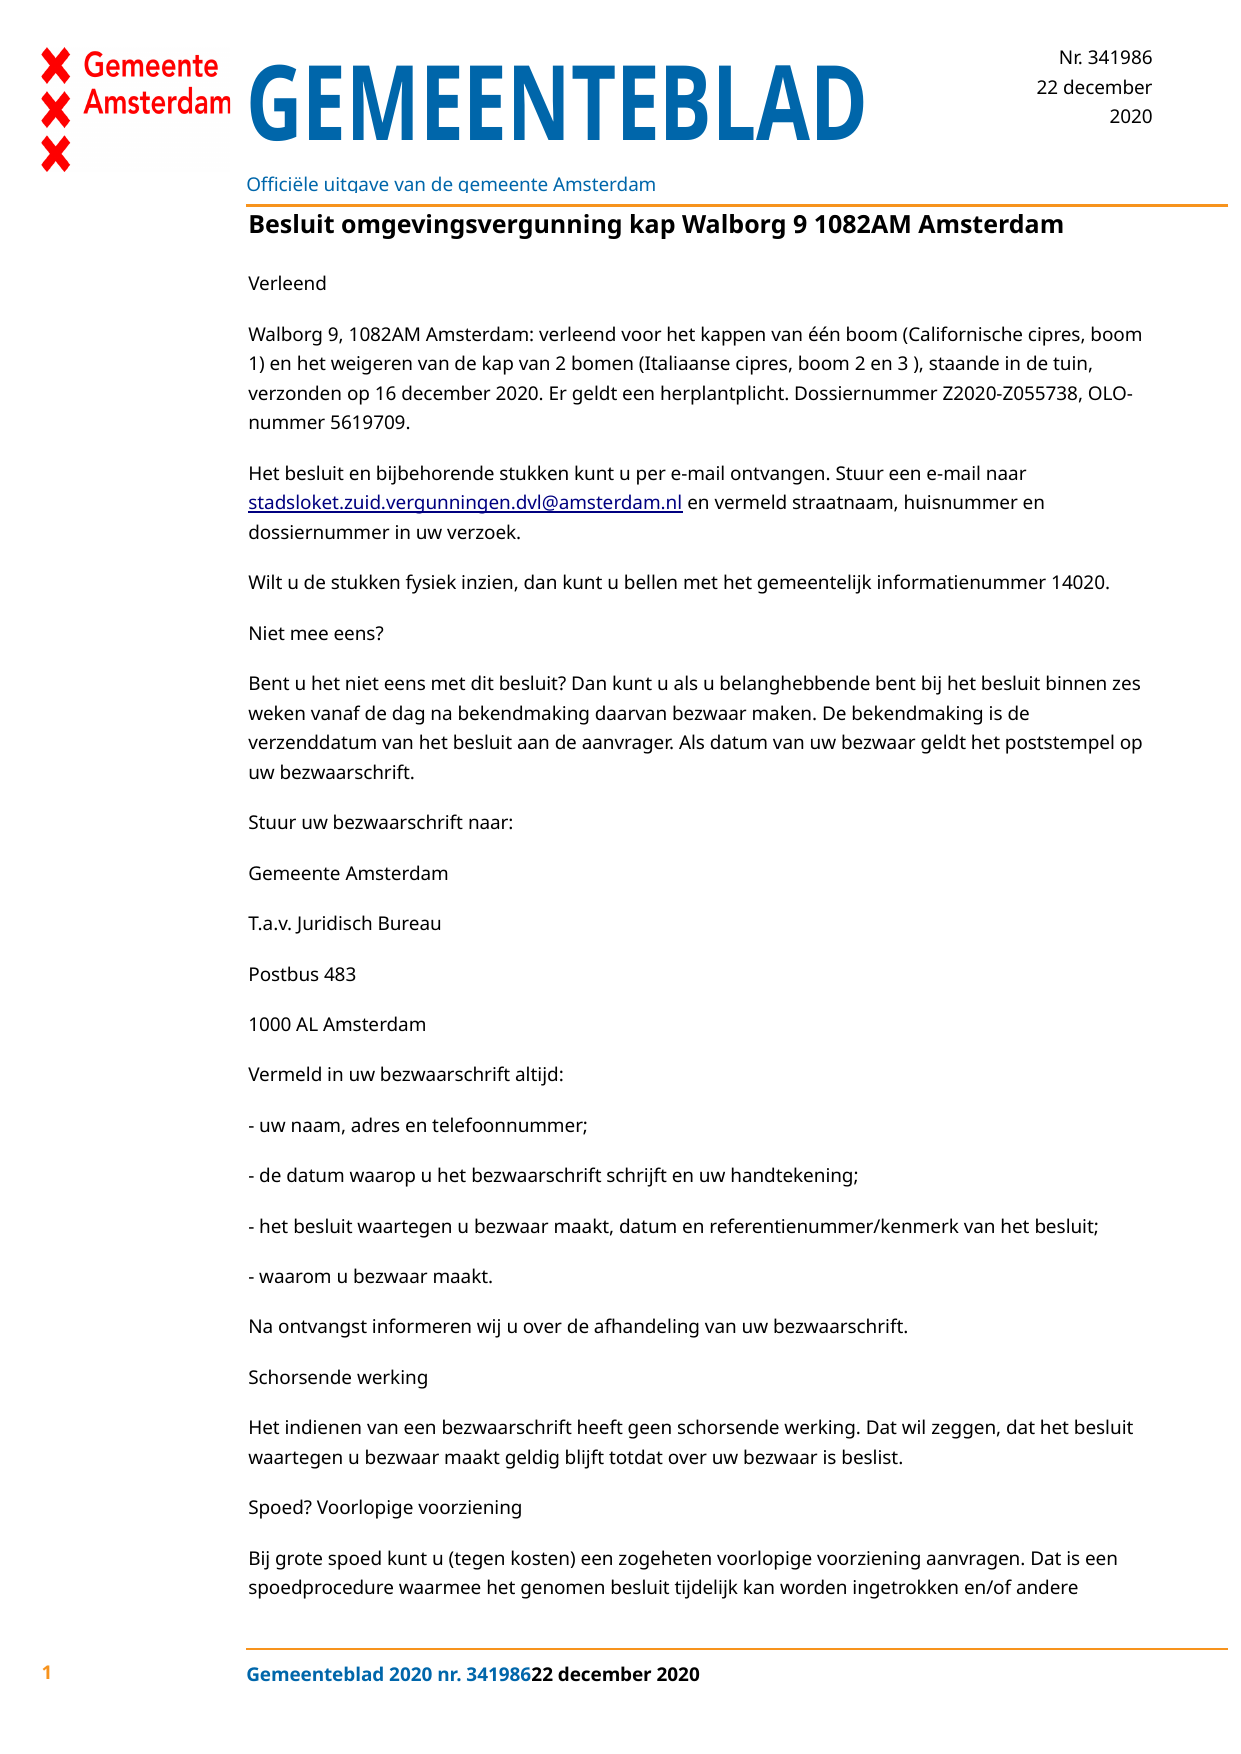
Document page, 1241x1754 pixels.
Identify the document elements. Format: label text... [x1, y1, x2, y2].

text Bent u het niet eens met dit besluit? Dan kunt u als u belanghebbende bent bij het besluit binnen zes weken vanaf de dag na bekendmaking daarvan bezwaar maken. De bekendmaking is de verzenddatum van het besluit aan de aanvrager. Als datum van uw bezwaar geldt het poststempel op uw bezwaarschrift. [248, 670, 1152, 785]
text Gemeente Amsterdam [248, 860, 1152, 886]
text - de datum waarop u het bezwaarschrift schrijft en uw handtekening; [248, 1162, 1152, 1188]
picture [41, 47, 231, 172]
text Het besluit en bijbehorende stukken kunt u per e-mail ontvangen. Stuur een e-mail naar stadsloket.zuid.vergunningen.dvl@amsterdam.nl en vermeld straatnaam, huisnummer en dossiernummer in uw verzoek. [248, 460, 1152, 545]
text Stuur uw bezwaarschrift naar: [248, 809, 1152, 835]
text - het besluit waartegen u bezwaar maakt, datum en referentienummer/kenmerk van het besluit; [248, 1213, 1152, 1238]
text Besluit omgevingsvergunning kap Walborg 9 1082AM Amsterdam [248, 207, 1152, 241]
text Walborg 9, 1082AM Amsterdam: verleend voor het kappen van één boom (Californische cipres, boom 1) en het weigeren van de kap van 2 bomen (Italiaanse cipres, boom 2 en 3 ), staande in de tuin, verzonden op 16 december 2020. Er geldt een herplantplicht. Dossiernummer Z2020-Z055738, OLO-nummer 5619709. [248, 321, 1152, 435]
text Schorsende werking [248, 1364, 1152, 1390]
text Wilt u de stukken fysiek inzien, dan kunt u bellen met het gemeentelijk informatienummer 14020. [248, 569, 1152, 595]
text 1000 AL Amsterdam [248, 1011, 1152, 1037]
text Bij grote spoed kunt u (tegen kosten) een zogeheten voorlopige voorziening aanvragen. Dat is een spoedprocedure waarmee het genomen besluit tijdelijk kan worden ingetrokken en/of andere [248, 1545, 1152, 1600]
text - uw naam, adres en telefoonnummer; [248, 1112, 1152, 1138]
text Niet mee eens? [248, 620, 1152, 646]
text - waarom u bezwaar maakt. [248, 1263, 1152, 1289]
text Het indienen van een bezwaarschrift heeft geen schorsende werking. Dat wil zeggen, dat het besluit waartegen u bezwaar maakt geldig blijft totdat over uw bezwaar is beslist. [248, 1414, 1152, 1470]
text Verleend [248, 270, 1152, 296]
text T.a.v. Juridisch Bureau [248, 910, 1152, 936]
text Spoed? Voorlopige voorziening [248, 1494, 1152, 1520]
text Vermeld in uw bezwaarschrift altijd: [248, 1062, 1152, 1087]
text Postbus 483 [248, 961, 1152, 986]
text Na ontvangst informeren wij u over de afhandeling van uw bezwaarschrift. [248, 1314, 1152, 1339]
